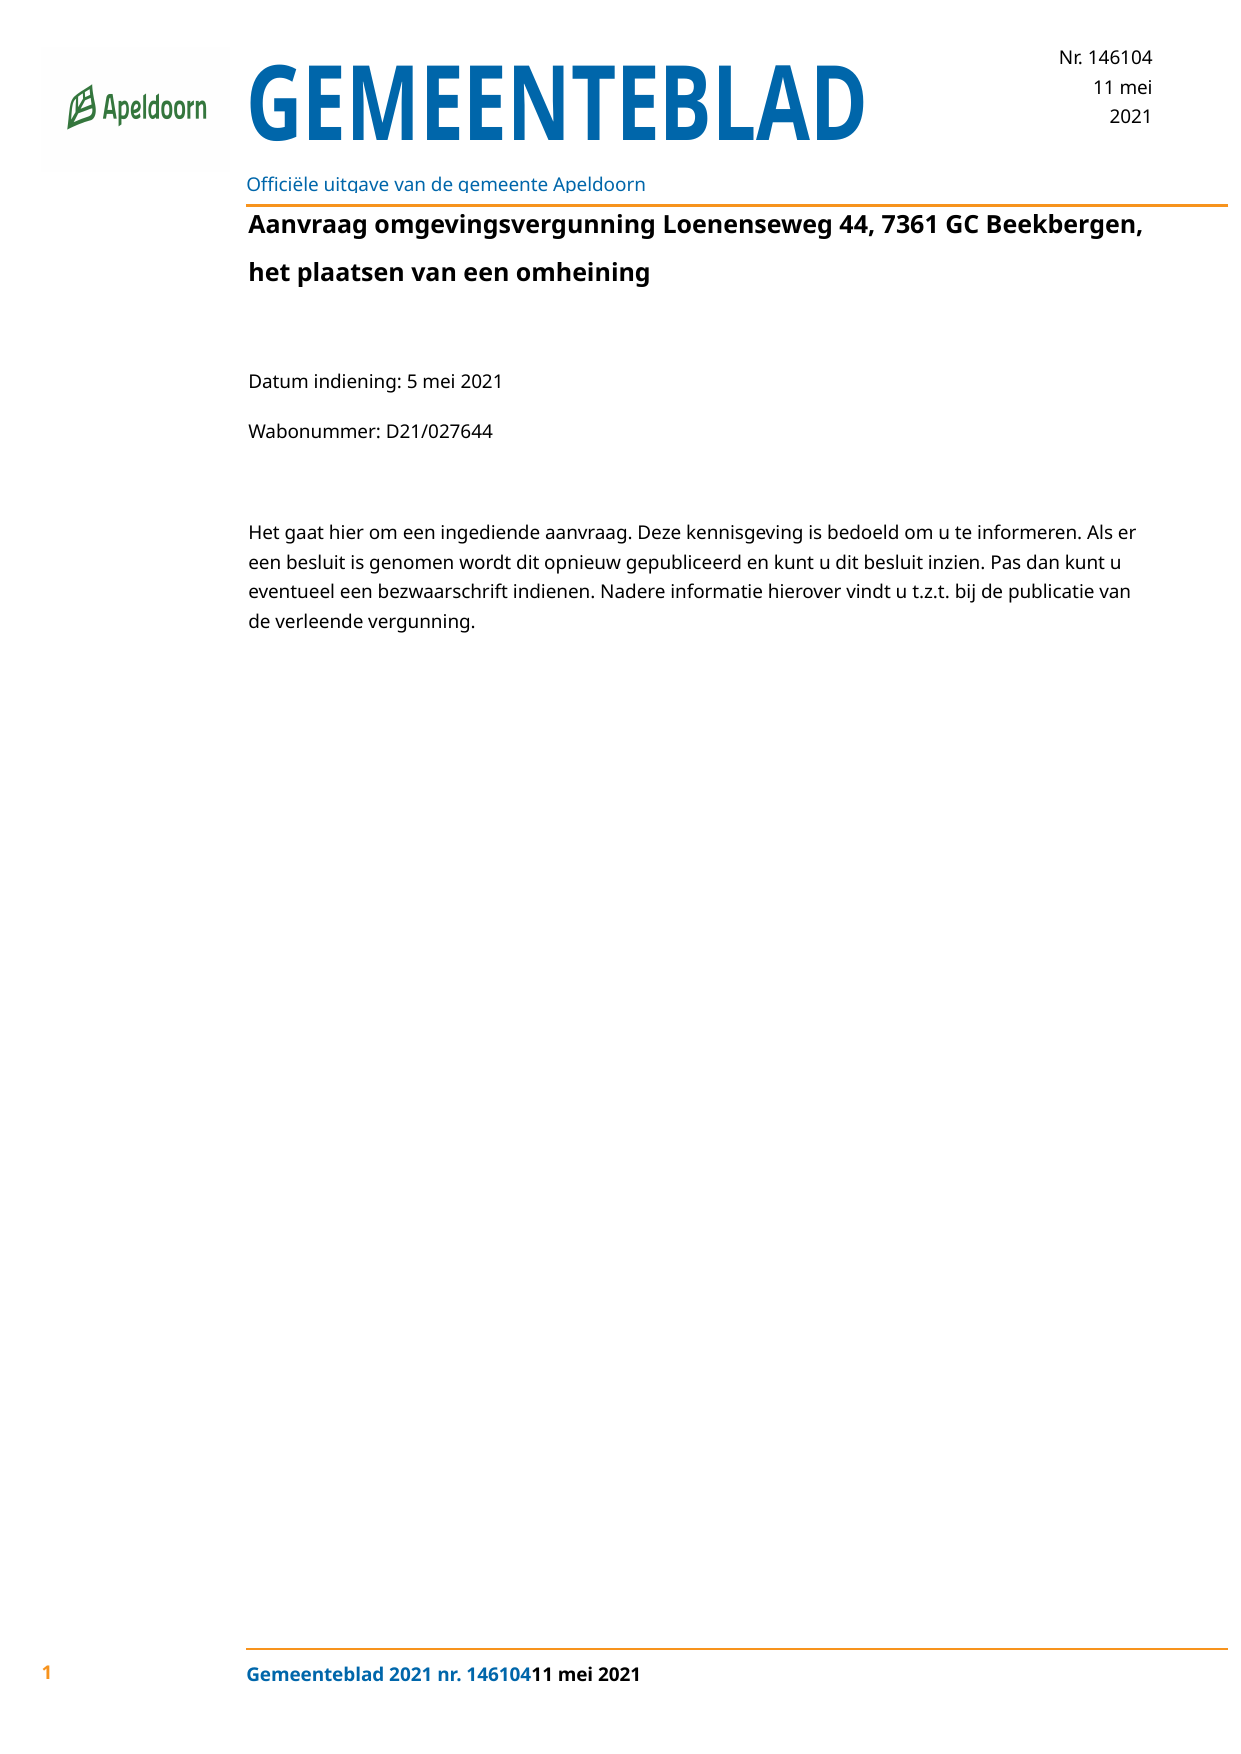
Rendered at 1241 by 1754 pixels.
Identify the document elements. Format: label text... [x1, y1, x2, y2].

picture [41, 47, 231, 172]
text Het gaat hier om een ingediende aanvraag. Deze kennisgeving is bedoeld om u te informeren. Als er een besluit is genomen wordt dit opnieuw gepubliceerd en kunt u dit besluit inzien. Pas dan kunt u eventueel een bezwaarschrift indienen. Nadere informatie hierover vindt u t.z.t. bij de publicatie van de verleende vergunning. [248, 519, 1152, 634]
text Wabonummer: D21/027644 [248, 419, 1152, 444]
text Aanvraag omgevingsvergunning Loenenseweg 44, 7361 GC Beekbergen, het plaatsen van een omheining [248, 207, 1152, 288]
text Datum indiening: 5 mei 2021 [248, 368, 1152, 394]
